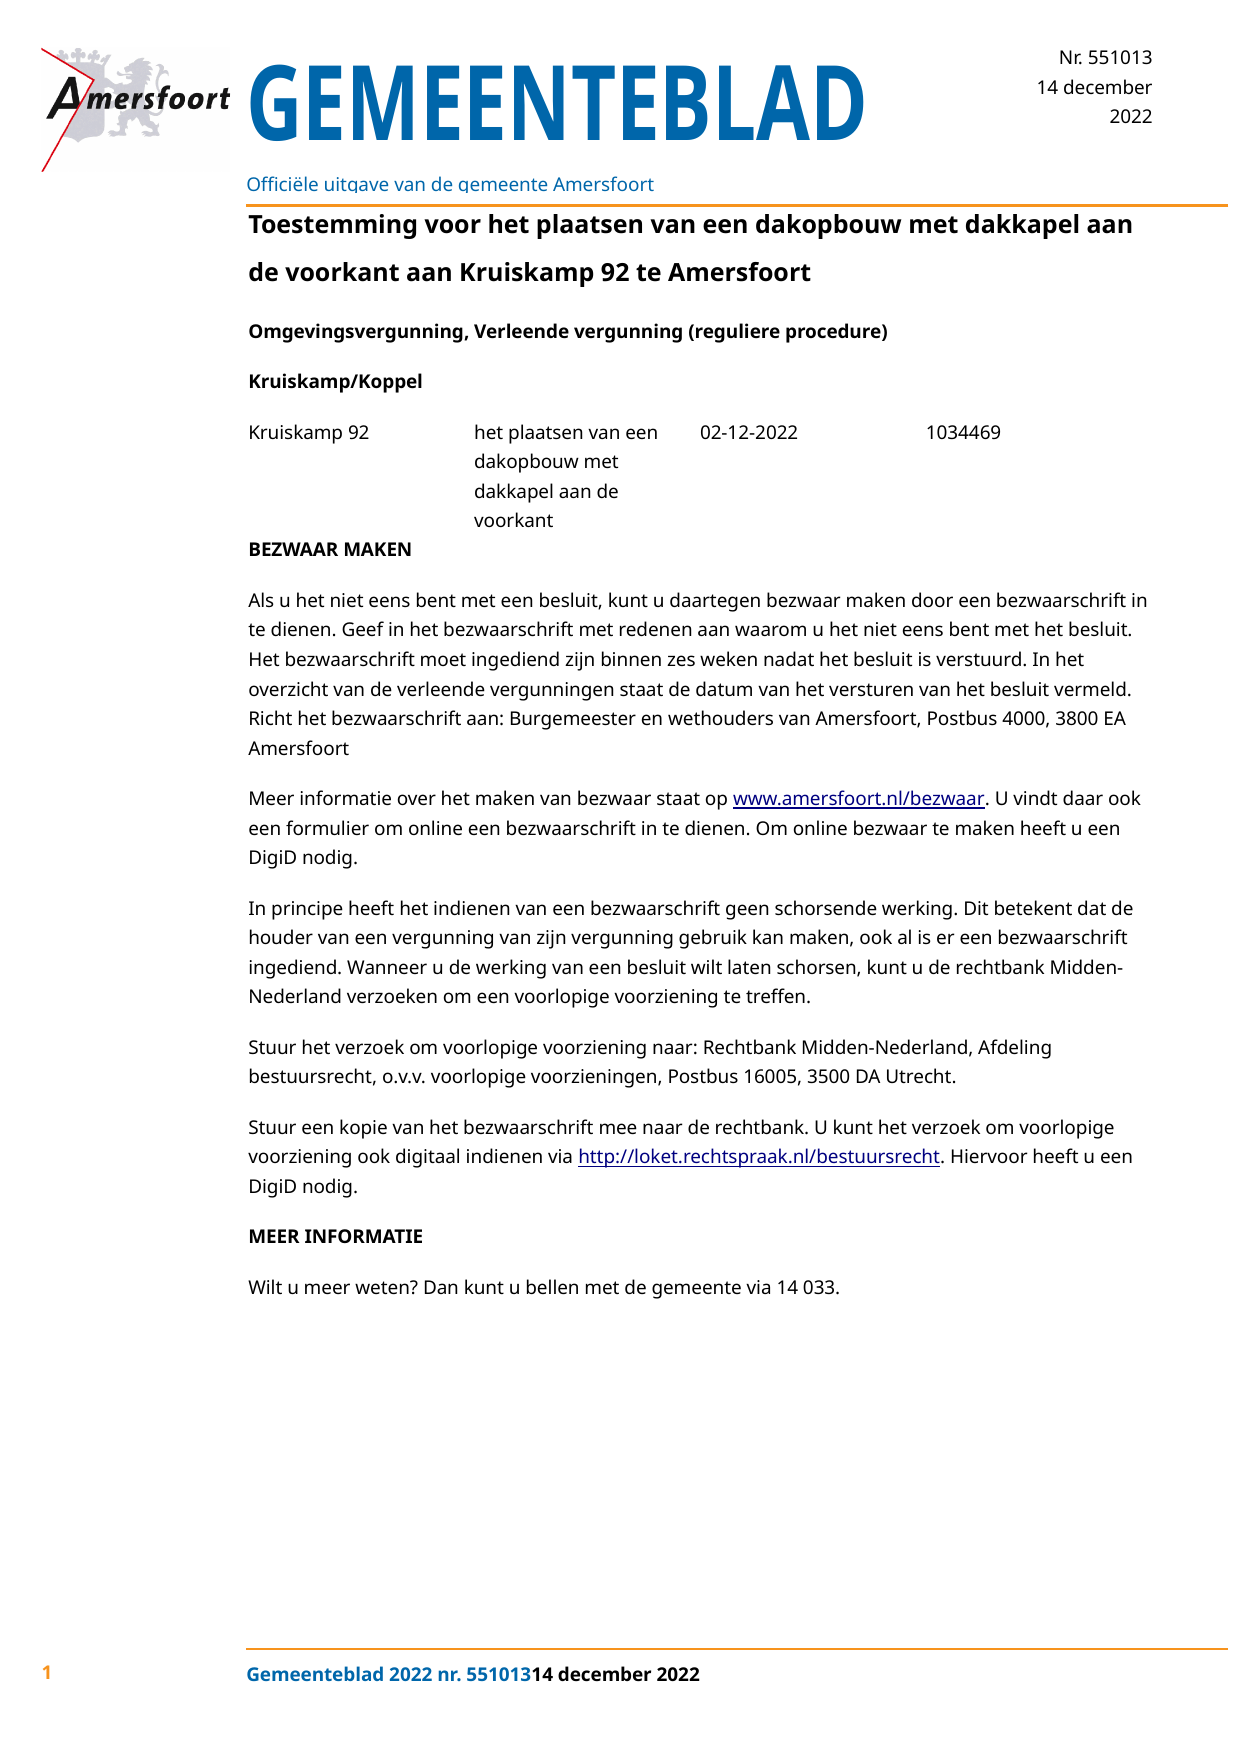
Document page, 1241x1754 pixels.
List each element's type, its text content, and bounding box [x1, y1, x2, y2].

table_header 02-12-2022 [700, 419, 926, 533]
text Toestemming voor het plaatsen van een dakopbouw met dakkapel aan de voorkant aan Kruiskamp 92 te Amersfoort [248, 207, 1152, 288]
text BEZWAAR MAKEN [248, 537, 1152, 562]
text Omgevingsvergunning, Verleende vergunning (reguliere procedure) [248, 318, 1152, 344]
text Meer informatie over het maken van bezwaar staat op www.amersfoort.nl/bezwaar. U vindt daar ook een formulier om online een bezwaarschrift in te dienen. Om online bezwaar te maken heeft u een DigiD nodig. [248, 785, 1152, 870]
text Stuur een kopie van het bezwaarschrift mee naar de rechtbank. U kunt het verzoek om voorlopige voorziening ook digitaal indienen via http://loket.rechtspraak.nl/bestuursrecht. Hiervoor heeft u een DigiD nodig. [248, 1114, 1152, 1199]
text Kruiskamp/Koppel [248, 368, 1152, 394]
table_header Kruiskamp 92 [248, 419, 474, 533]
picture [41, 47, 231, 172]
text In principe heeft het indienen van een bezwaarschrift geen schorsende werking. Dit betekent dat de houder van een vergunning van zijn vergunning gebruik kan maken, ook al is er een bezwaarschrift ingediend. Wanneer u de werking van een besluit wilt laten schorsen, kunt u de rechtbank Midden-Nederland verzoeken om een voorlopige voorziening te treffen. [248, 895, 1152, 1009]
table_header het plaatsen van een dakopbouw met dakkapel aan de voorkant [474, 419, 700, 533]
text Stuur het verzoek om voorlopige voorziening naar: Rechtbank Midden-Nederland, Afdeling bestuursrecht, o.v.v. voorlopige voorzieningen, Postbus 16005, 3500 DA Utrecht. [248, 1034, 1152, 1089]
text MEER INFORMATIE [248, 1224, 1152, 1249]
text Wilt u meer weten? Dan kunt u bellen met de gemeente via 14 033. [248, 1274, 1152, 1300]
table_header 1034469 [926, 419, 1152, 533]
text Als u het niet eens bent met een besluit, kunt u daartegen bezwaar maken door een bezwaarschrift in te dienen. Geef in het bezwaarschrift met redenen aan waarom u het niet eens bent met het besluit. Het bezwaarschrift moet ingediend zijn binnen zes weken nadat het besluit is verstuurd. In het overzicht van de verleende vergunningen staat de datum van het versturen van het besluit vermeld. Richt het bezwaarschrift aan: Burgemeester en wethouders van Amersfoort, Postbus 4000, 3800 EA Amersfoort [248, 587, 1152, 761]
